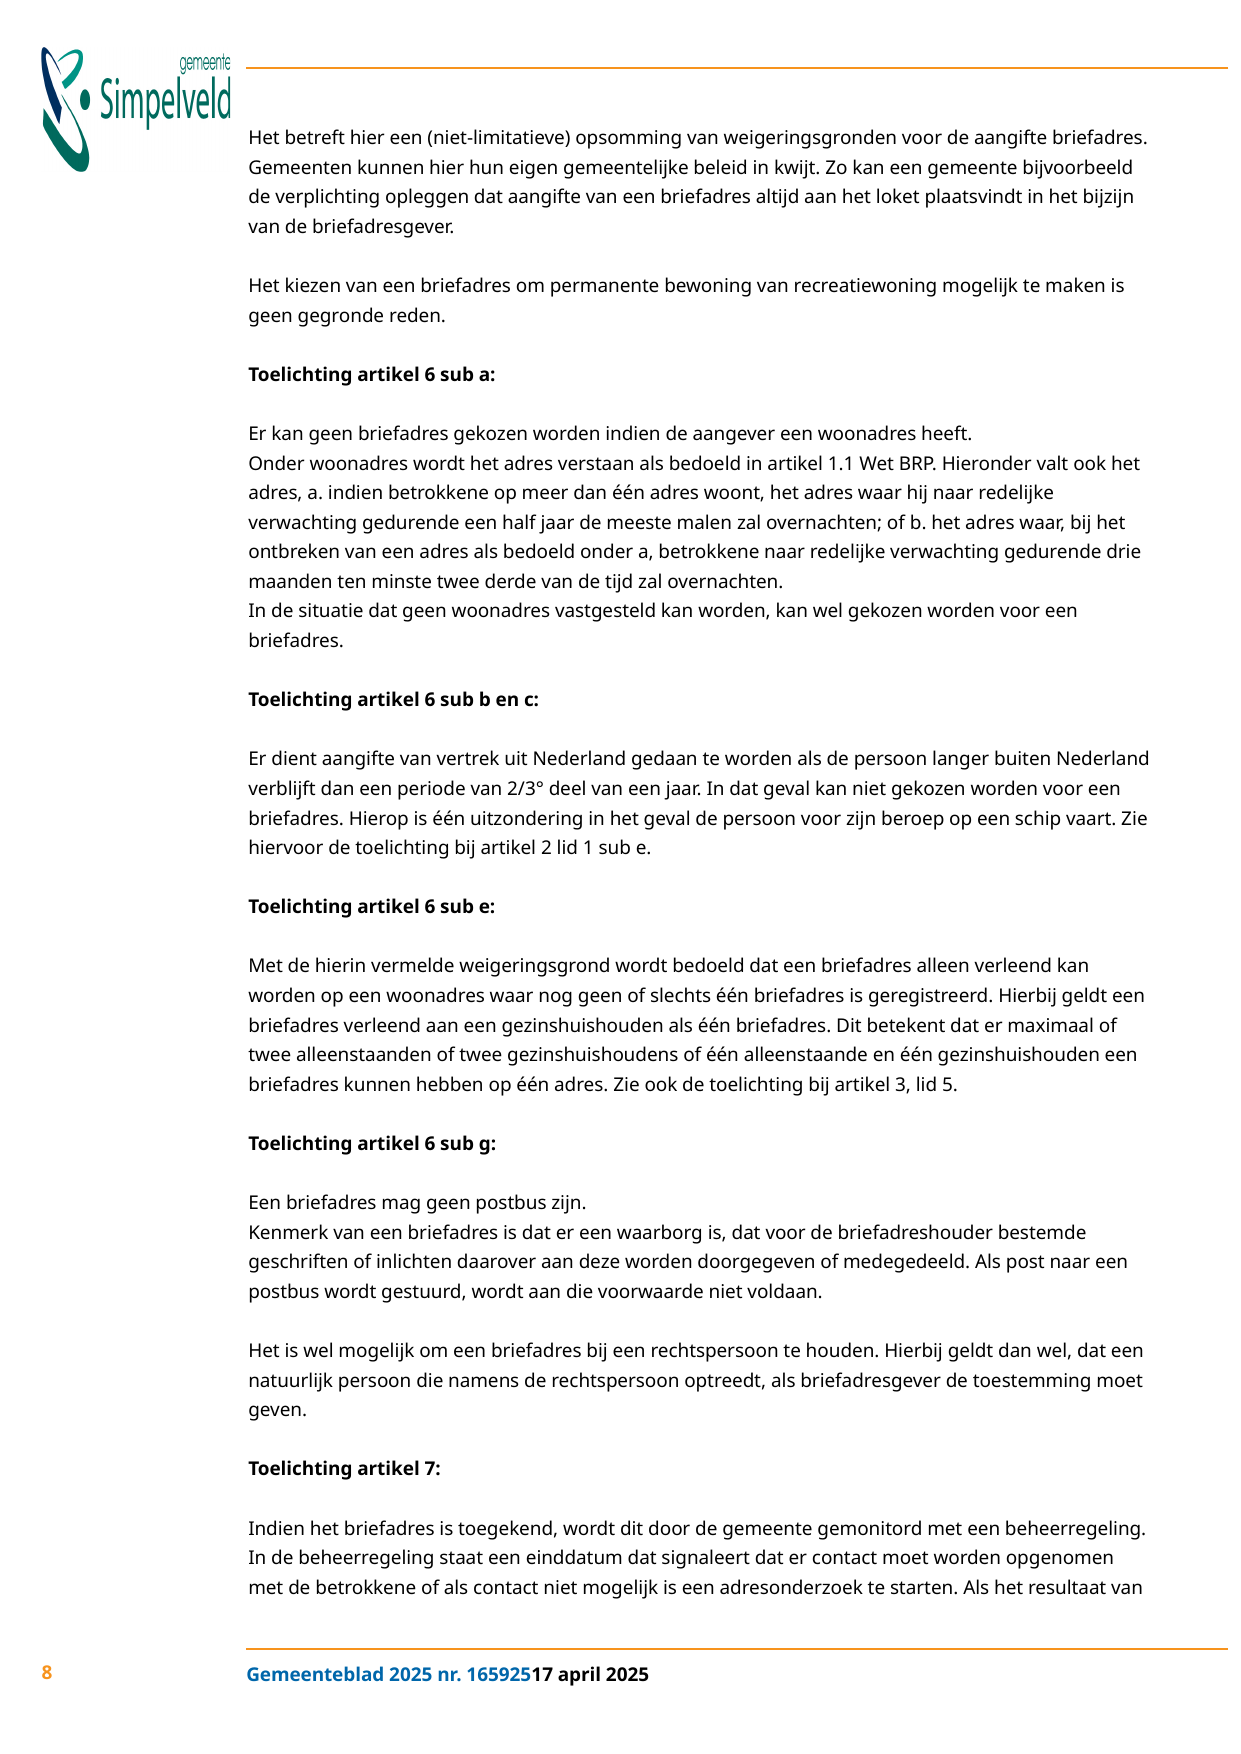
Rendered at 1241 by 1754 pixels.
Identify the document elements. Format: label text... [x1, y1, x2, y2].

text Er kan geen briefadres gekozen worden indien de aangever een woonadres heeft. [248, 420, 1152, 446]
text Toelichting artikel 7: [248, 1456, 1152, 1481]
text Toelichting artikel 6 sub g: [248, 1130, 1152, 1156]
text Een briefadres mag geen postbus zijn. [248, 1189, 1152, 1215]
text Indien het briefadres is toegekend, wordt dit door de gemeente gemonitord met een beheerregeling. In de beheerregeling staat een einddatum dat signaleert dat er contact moet worden opgenomen met de betrokkene of als contact niet mogelijk is een adresonderzoek te starten. Als het resultaat van [248, 1515, 1152, 1600]
text Toelichting artikel 6 sub b en c: [248, 686, 1152, 712]
text Er dient aangifte van vertrek uit Nederland gedaan te worden als de persoon langer buiten Nederland verblijft dan een periode van 2/3° deel van een jaar. In dat geval kan niet gekozen worden voor een briefadres. Hierop is één uitzondering in het geval de persoon voor zijn beroep op een schip vaart. Zie hiervoor de toelichting bij artikel 2 lid 1 sub e. [248, 746, 1152, 860]
text Het kiezen van een briefadres om permanente bewoning van recreatiewoning mogelijk te maken is geen gegronde reden. [248, 272, 1152, 328]
text Toelichting artikel 6 sub e: [248, 893, 1152, 919]
text Onder woonadres wordt het adres verstaan als bedoeld in artikel 1.1 Wet BRP. Hieronder valt ook het adres, a. indien betrokkene op meer dan één adres woont, het adres waar hij naar redelijke verwachting gedurende een half jaar de meeste malen zal overnachten; of b. het adres waar, bij het ontbreken van een adres als bedoeld onder a, betrokkene naar redelijke verwachting gedurende drie maanden ten minste twee derde van de tijd zal overnachten. [248, 450, 1152, 594]
text Het is wel mogelijk om een briefadres bij een rechtspersoon te houden. Hierbij geldt dan wel, dat een natuurlijk persoon die namens de rechtspersoon optreedt, als briefadresgever de toestemming moet geven. [248, 1337, 1152, 1422]
text Toelichting artikel 6 sub a: [248, 361, 1152, 387]
text Het betreft hier een (niet-limitatieve) opsomming van weigeringsgronden voor de aangifte briefadres. Gemeenten kunnen hier hun eigen gemeentelijke beleid in kwijt. Zo kan een gemeente bijvoorbeeld de verplichting opleggen dat aangifte van een briefadres altijd aan het loket plaatsvindt in het bijzijn van de briefadresgever. [248, 124, 1152, 239]
picture [41, 47, 231, 172]
text In de situatie dat geen woonadres vastgesteld kan worden, kan wel gekozen worden voor een briefadres. [248, 598, 1152, 653]
text Met de hierin vermelde weigeringsgrond wordt bedoeld dat een briefadres alleen verleend kan worden op een woonadres waar nog geen of slechts één briefadres is geregistreerd. Hierbij geldt een briefadres verleend aan een gezinshuishouden als één briefadres. Dit betekent dat er maximaal of twee alleenstaanden of twee gezinshuishoudens of één alleenstaande en één gezinshuishouden een briefadres kunnen hebben op één adres. Zie ook de toelichting bij artikel 3, lid 5. [248, 953, 1152, 1097]
text Kenmerk van een briefadres is dat er een waarborg is, dat voor de briefadreshouder bestemde geschriften of inlichten daarover aan deze worden doorgegeven of medegedeeld. Als post naar een postbus wordt gestuurd, wordt aan die voorwaarde niet voldaan. [248, 1219, 1152, 1304]
